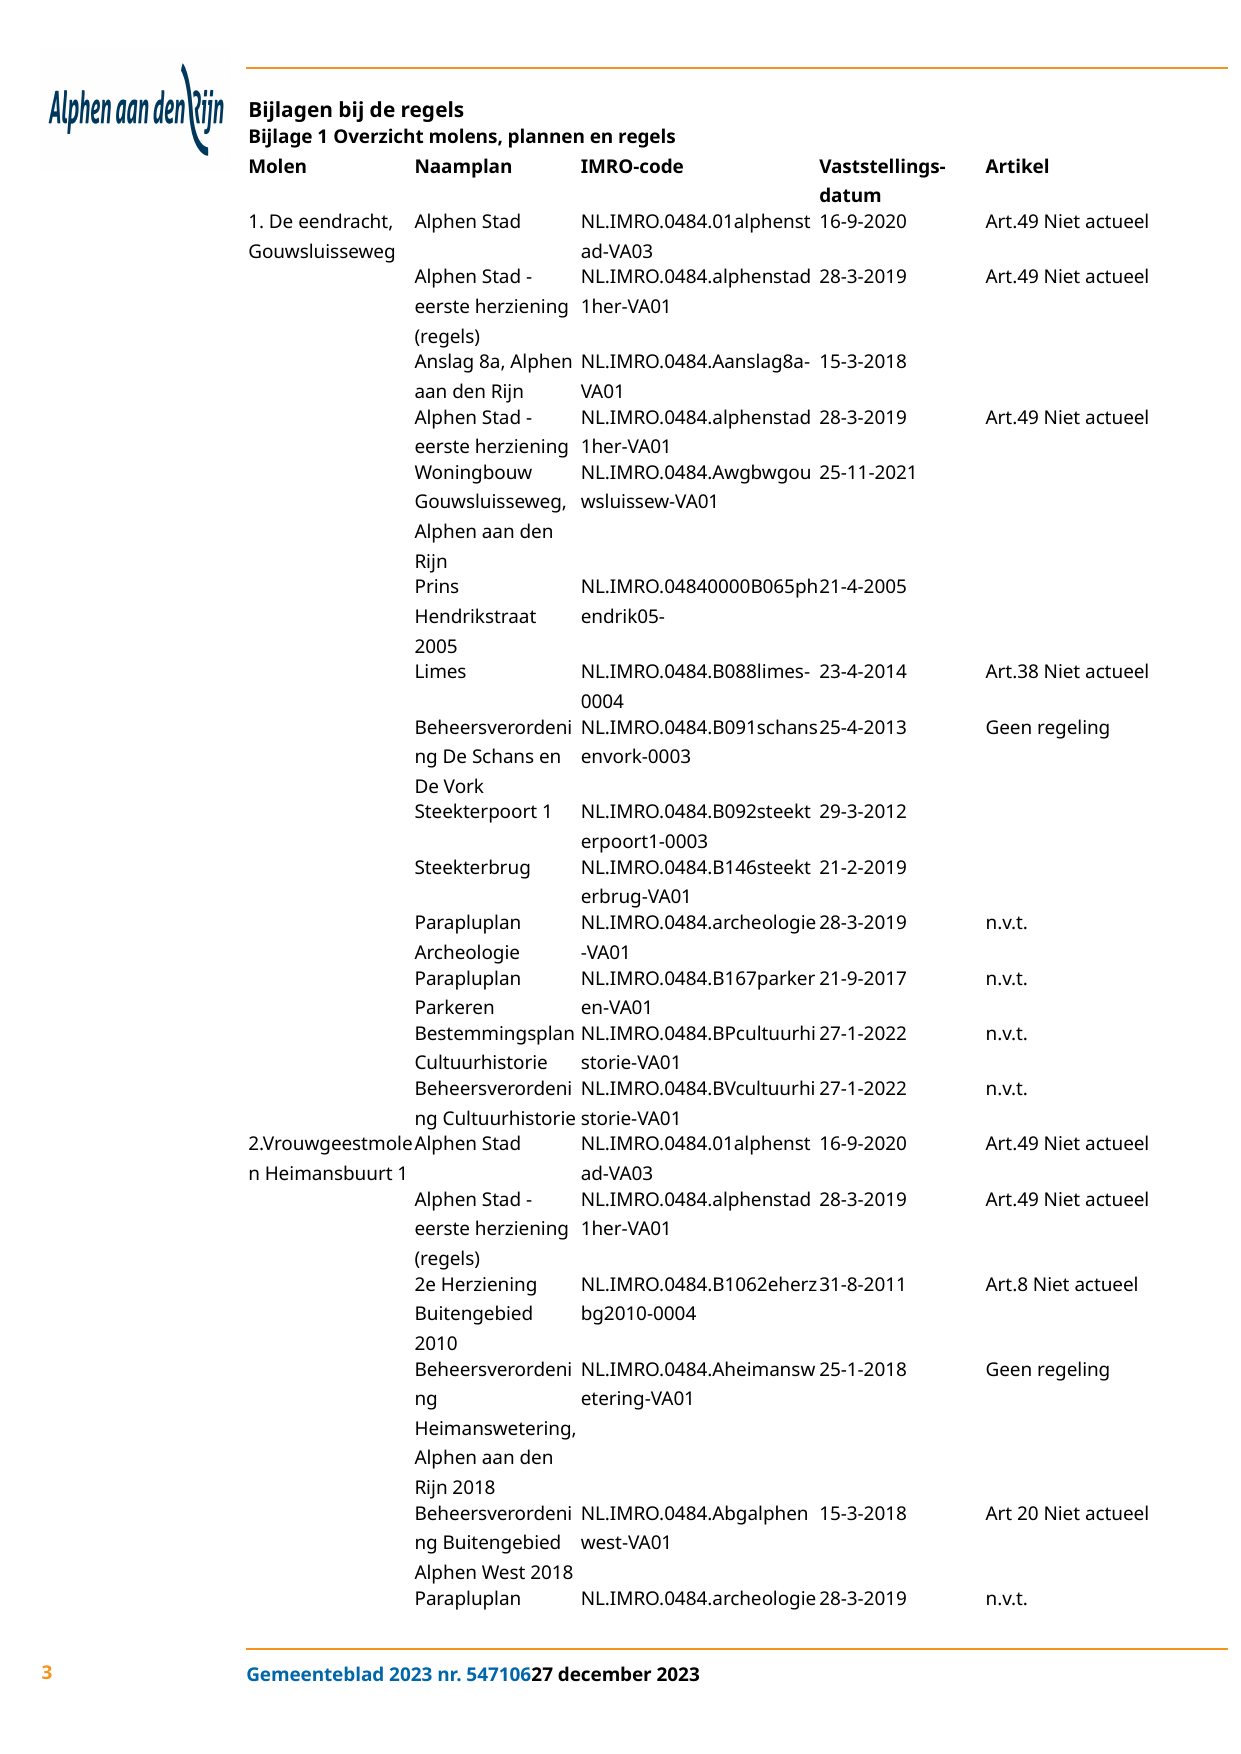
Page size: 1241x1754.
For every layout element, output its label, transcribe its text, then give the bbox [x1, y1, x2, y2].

table_cell Geen regeling [985, 1356, 1152, 1500]
table_cell NL.IMRO.0484.01alphenstad-VA03 [581, 208, 819, 264]
table_cell NL.IMRO.0484.B092steekterpoort1-0003 [581, 799, 819, 854]
table_header Vaststellings-datum [819, 153, 985, 208]
table_cell 27-1-2022 [819, 1075, 985, 1131]
table_cell NL.IMRO.0484.Abgalphenwest-VA01 [581, 1500, 819, 1585]
table_cell Woningbouw Gouwsluisseweg, Alphen aan den Rijn [414, 459, 581, 574]
table_cell 25-1-2018 [819, 1356, 985, 1500]
table_cell 2e Herziening Buitengebied 2010 [414, 1271, 581, 1356]
table_header IMRO-code [581, 153, 819, 208]
table_cell Alphen Stad - eerste herziening [414, 404, 581, 459]
table_cell Beheersverordening De Schans en De Vork [414, 714, 581, 799]
table_cell Art.49 Niet actueel [985, 404, 1152, 459]
table_cell n.v.t. [985, 1585, 1152, 1610]
table_cell 21-4-2005 [819, 574, 985, 658]
table_cell 28-3-2019 [819, 1585, 985, 1610]
table_cell NL.IMRO.0484.alphenstad1her-VA01 [581, 404, 819, 459]
table_cell NL.IMRO.0484.B146steekterbrug-VA01 [581, 854, 819, 909]
table_cell NL.IMRO.0484.alphenstad1her-VA01 [581, 1186, 819, 1271]
table_cell NL.IMRO.0484.BVcultuurhistorie-VA01 [581, 1075, 819, 1131]
table_cell Beheersverordening Buitengebied Alphen West 2018 [414, 1500, 581, 1585]
table_cell Art.38 Niet actueel [985, 659, 1152, 714]
table_cell 23-4-2014 [819, 659, 985, 714]
table_cell Art.49 Niet actueel [985, 1186, 1152, 1271]
text Bijlage 1 Overzicht molens, plannen en regels [248, 123, 1152, 149]
table_cell 15-3-2018 [819, 1500, 985, 1585]
table_cell NL.IMRO.0484.B1062eherzbg2010-0004 [581, 1271, 819, 1356]
table_cell Beheersverordening Cultuurhistorie [414, 1075, 581, 1131]
table_cell Anslag 8a, Alphen aan den Rijn [414, 349, 581, 404]
table_header Naamplan [414, 153, 581, 208]
table_cell NL.IMRO.0484.01alphenstad-VA03 [581, 1131, 819, 1186]
table_cell 29-3-2012 [819, 799, 985, 854]
table_cell Alphen Stad - eerste herziening (regels) [414, 264, 581, 348]
table_cell NL.IMRO.0484.Aanslag8a-VA01 [581, 349, 819, 404]
table_cell 31-8-2011 [819, 1271, 985, 1356]
table_cell NL.IMRO.0484.Aheimanswetering-VA01 [581, 1356, 819, 1500]
table_cell [985, 799, 1152, 854]
table_cell Alphen Stad [414, 1131, 581, 1186]
table_cell 15-3-2018 [819, 349, 985, 404]
table_cell 25-4-2013 [819, 714, 985, 799]
table_cell n.v.t. [985, 1020, 1152, 1075]
table_cell NL.IMRO.0484.Awgbwgouwsluissew-VA01 [581, 459, 819, 574]
table_cell Limes [414, 659, 581, 714]
table_cell NL.IMRO.0484.B167parkeren-VA01 [581, 965, 819, 1020]
table_cell Parapluplan Archeologie [414, 909, 581, 965]
table_cell 16-9-2020 [819, 1131, 985, 1186]
table_cell Art.8 Niet actueel [985, 1271, 1152, 1356]
table_header Molen [248, 153, 414, 208]
table_cell NL.IMRO.04840000B065phendrik05- [581, 574, 819, 658]
table_cell 28-3-2019 [819, 404, 985, 459]
table_cell n.v.t. [985, 1075, 1152, 1131]
table_cell n.v.t. [985, 909, 1152, 965]
table_cell Art.49 Niet actueel [985, 264, 1152, 348]
table_cell Prins Hendrikstraat 2005 [414, 574, 581, 658]
table_cell 27-1-2022 [819, 1020, 985, 1075]
table_cell 1. De eendracht, Gouwsluisseweg [248, 208, 414, 1131]
table_cell 21-2-2019 [819, 854, 985, 909]
table_cell 2.Vrouwgeestmolen Heimansbuurt 1 [248, 1131, 414, 1610]
table_cell NL.IMRO.0484.alphenstad1her-VA01 [581, 264, 819, 348]
table_cell 21-9-2017 [819, 965, 985, 1020]
table_cell [985, 574, 1152, 658]
table_cell NL.IMRO.0484.archeologie- [581, 1585, 819, 1610]
table_cell Steekterpoort 1 [414, 799, 581, 854]
table_cell Alphen Stad [414, 208, 581, 264]
table_cell [985, 854, 1152, 909]
table_cell NL.IMRO.0484.B091schansenvork-0003 [581, 714, 819, 799]
table_cell [985, 459, 1152, 574]
table_cell Art 20 Niet actueel [985, 1500, 1152, 1585]
table_cell NL.IMRO.0484.archeologie-VA01 [581, 909, 819, 965]
table_cell NL.IMRO.0484.BPcultuurhistorie-VA01 [581, 1020, 819, 1075]
table_cell Beheersverordening Heimanswetering, Alphen aan den Rijn 2018 [414, 1356, 581, 1500]
text Bijlagen bij de regels [248, 95, 1152, 123]
table_cell 28-3-2019 [819, 909, 985, 965]
table_cell 28-3-2019 [819, 264, 985, 348]
table_cell Parapluplan [414, 1585, 581, 1610]
picture [41, 47, 231, 172]
table_header Artikel [985, 153, 1152, 208]
table_cell Geen regeling [985, 714, 1152, 799]
table_cell 28-3-2019 [819, 1186, 985, 1271]
table_cell [985, 349, 1152, 404]
table_cell 16-9-2020 [819, 208, 985, 264]
table_cell NL.IMRO.0484.B088limes-0004 [581, 659, 819, 714]
table_cell Parapluplan Parkeren [414, 965, 581, 1020]
table_cell Alphen Stad - eerste herziening (regels) [414, 1186, 581, 1271]
table_cell Bestemmingsplan Cultuurhistorie [414, 1020, 581, 1075]
table_cell Art.49 Niet actueel [985, 1131, 1152, 1186]
table_cell Steekterbrug [414, 854, 581, 909]
table_cell n.v.t. [985, 965, 1152, 1020]
table_cell Art.49 Niet actueel [985, 208, 1152, 264]
table_cell 25-11-2021 [819, 459, 985, 574]
